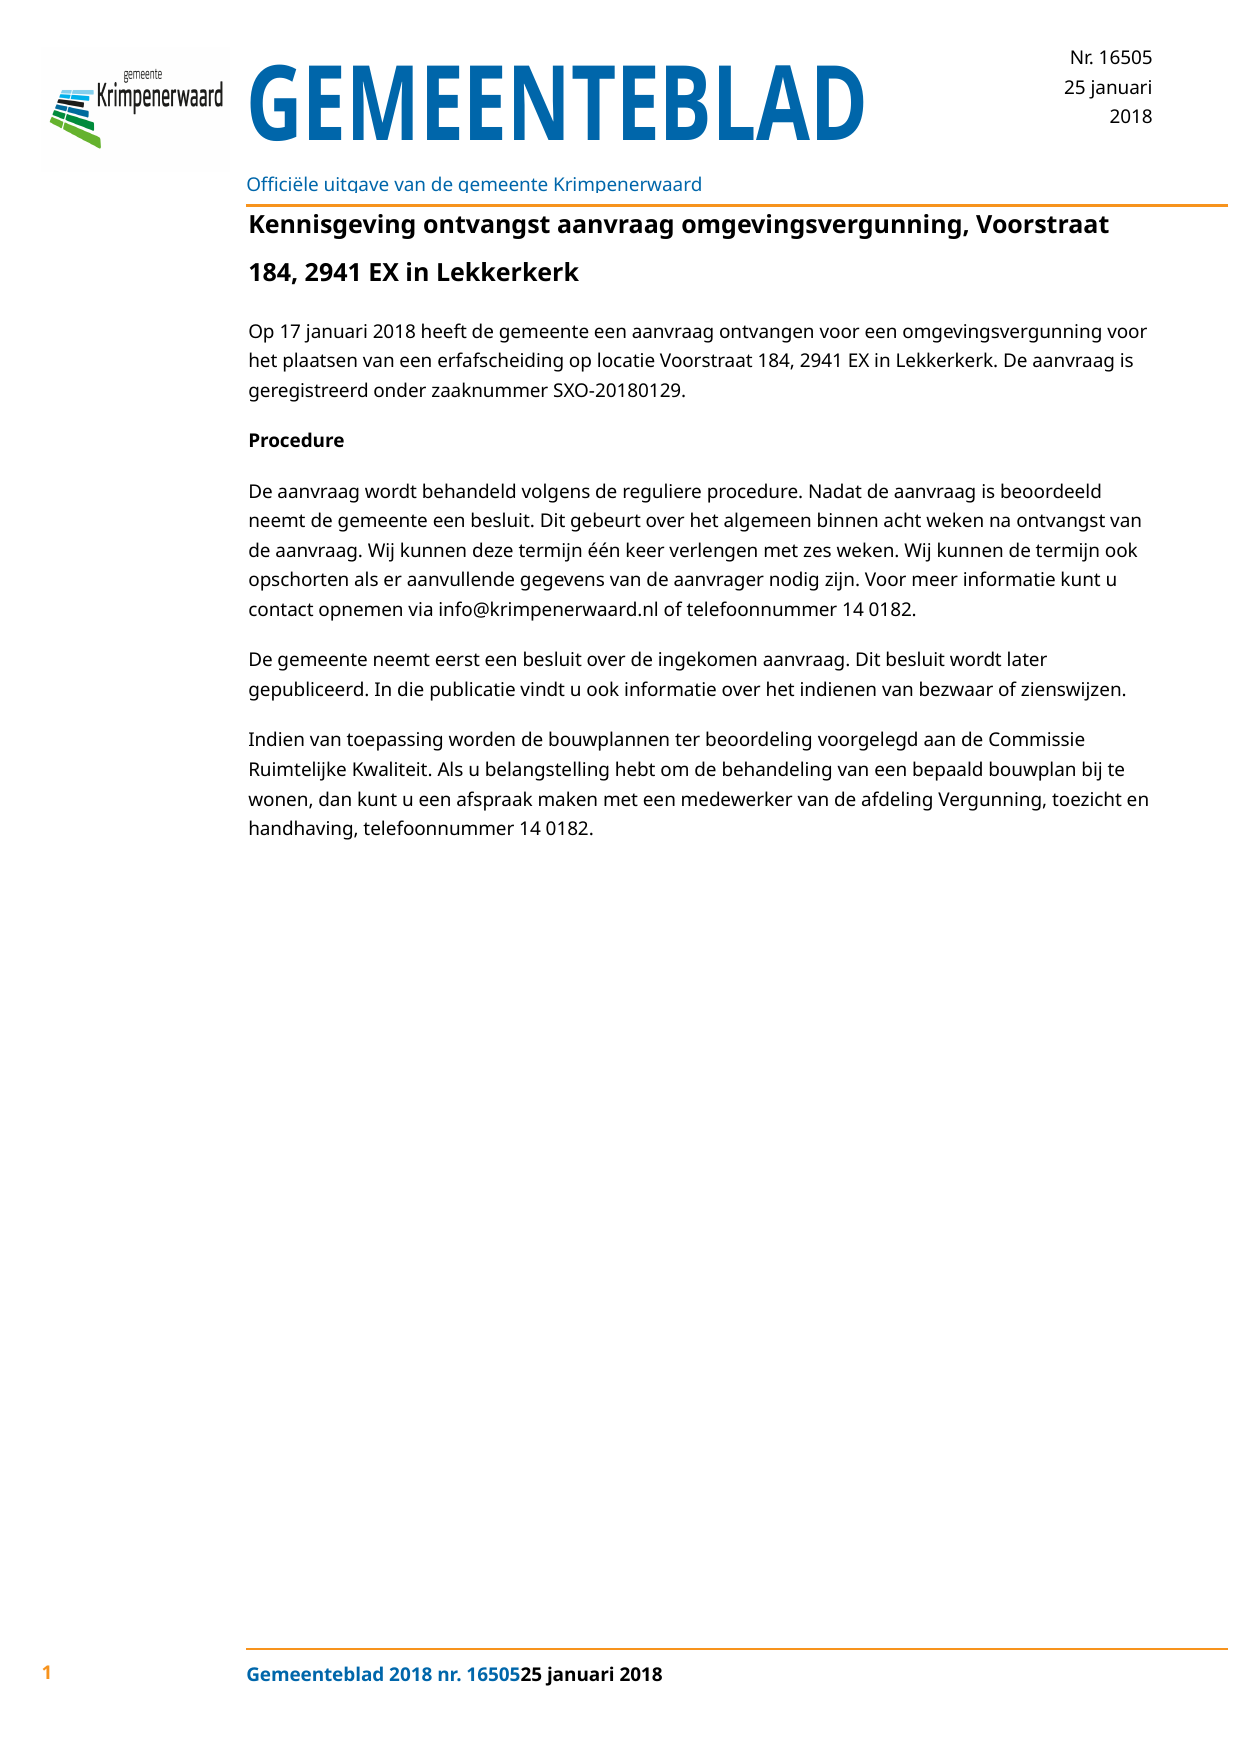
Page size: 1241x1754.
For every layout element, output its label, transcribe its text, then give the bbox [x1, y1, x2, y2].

text Procedure [248, 427, 1152, 453]
text De aanvraag wordt behandeld volgens de reguliere procedure. Nadat de aanvraag is beoordeeld neemt de gemeente een besluit. Dit gebeurt over het algemeen binnen acht weken na ontvangst van de aanvraag. Wij kunnen deze termijn één keer verlengen met zes weken. Wij kunnen de termijn ook opschorten als er aanvullende gegevens van de aanvrager nodig zijn. Voor meer informatie kunt u contact opnemen via info@krimpenerwaard.nl of telefoonnummer 14 0182. [248, 478, 1152, 622]
text Op 17 januari 2018 heeft de gemeente een aanvraag ontvangen voor een omgevingsvergunning voor het plaatsen van een erfafscheiding op locatie Voorstraat 184, 2941 EX in Lekkerkerk. De aanvraag is geregistreerd onder zaaknummer SXO-20180129. [248, 318, 1152, 403]
text Kennisgeving ontvangst aanvraag omgevingsvergunning, Voorstraat 184, 2941 EX in Lekkerkerk [248, 207, 1152, 288]
text Indien van toepassing worden de bouwplannen ter beoordeling voorgelegd aan de Commissie Ruimtelijke Kwaliteit. Als u belangstelling hebt om de behandeling van een bepaald bouwplan bij te wonen, dan kunt u een afspraak maken met een medewerker van de afdeling Vergunning, toezicht en handhaving, telefoonnummer 14 0182. [248, 727, 1152, 841]
picture [41, 47, 231, 172]
text De gemeente neemt eerst een besluit over de ingekomen aanvraag. Dit besluit wordt later gepubliceerd. In die publicatie vindt u ook informatie over het indienen van bezwaar of zienswijzen. [248, 647, 1152, 702]
